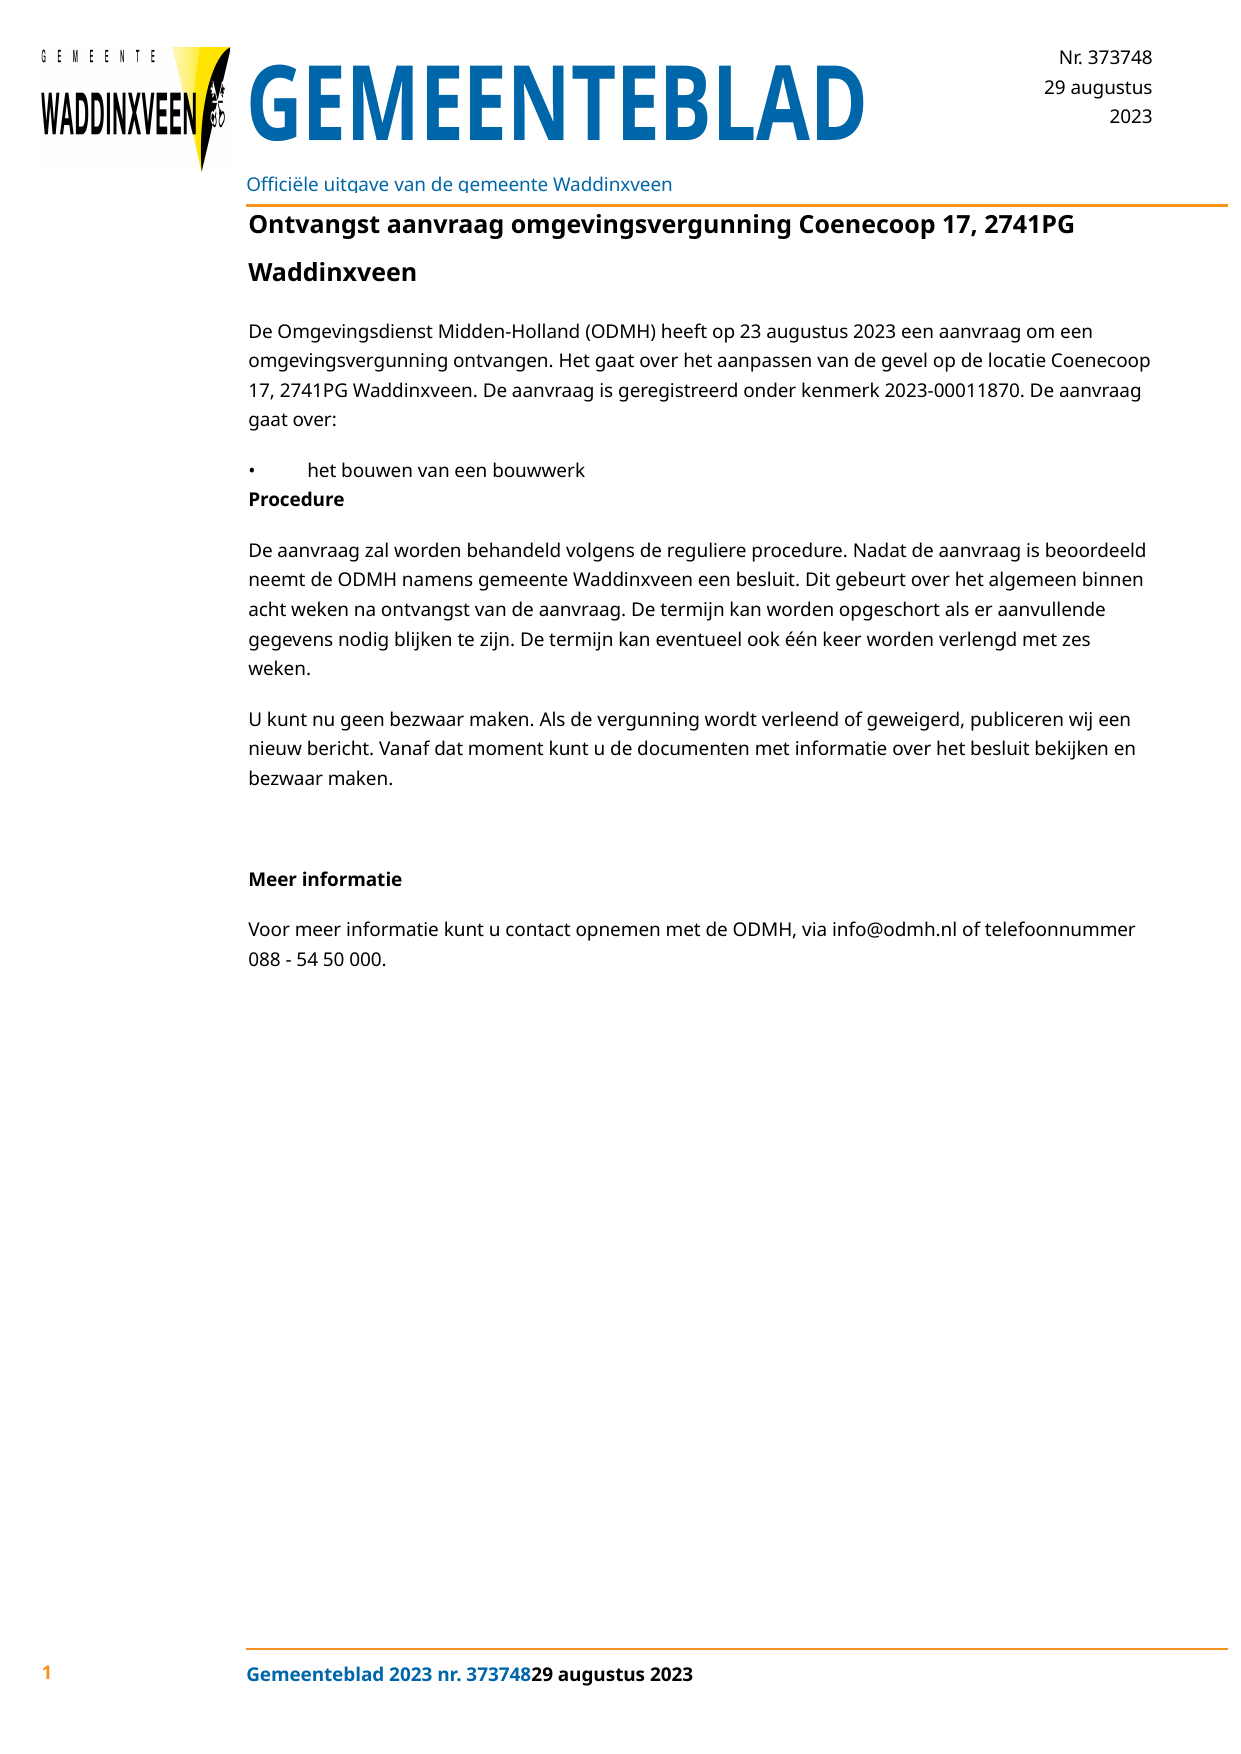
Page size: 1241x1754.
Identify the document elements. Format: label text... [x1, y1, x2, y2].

text U kunt nu geen bezwaar maken. Als de vergunning wordt verleend of geweigerd, publiceren wij een nieuw bericht. Vanaf dat moment kunt u de documenten met informatie over het besluit bekijken en bezwaar maken. [248, 706, 1152, 791]
text Voor meer informatie kunt u contact opnemen met de ODMH, via info@odmh.nl of telefoonnummer 088 - 54 50 000. [248, 916, 1152, 972]
text De Omgevingsdienst Midden-Holland (ODMH) heeft op 23 augustus 2023 een aanvraag om een omgevingsvergunning ontvangen. Het gaat over het aanpassen van de gevel op de locatie Coenecoop 17, 2741PG Waddinxveen. De aanvraag is geregistreerd onder kenmerk 2023-00011870. De aanvraag gaat over: [248, 318, 1152, 432]
text Procedure [248, 487, 1152, 512]
text Ontvangst aanvraag omgevingsvergunning Coenecoop 17, 2741PG Waddinxveen [248, 207, 1152, 288]
picture [41, 47, 231, 172]
text De aanvraag zal worden behandeld volgens de reguliere procedure. Nadat de aanvraag is beoordeeld neemt de ODMH namens gemeente Waddinxveen een besluit. Dit gebeurt over het algemeen binnen acht weken na ontvangst van de aanvraag. De termijn kan worden opgeschort als er aanvullende gegevens nodig blijken te zijn. De termijn kan eventueel ook één keer worden verlengd met zes weken. [248, 537, 1152, 681]
text Meer informatie [248, 866, 1152, 892]
list het bouwen van een bouwwerk [248, 457, 1152, 483]
